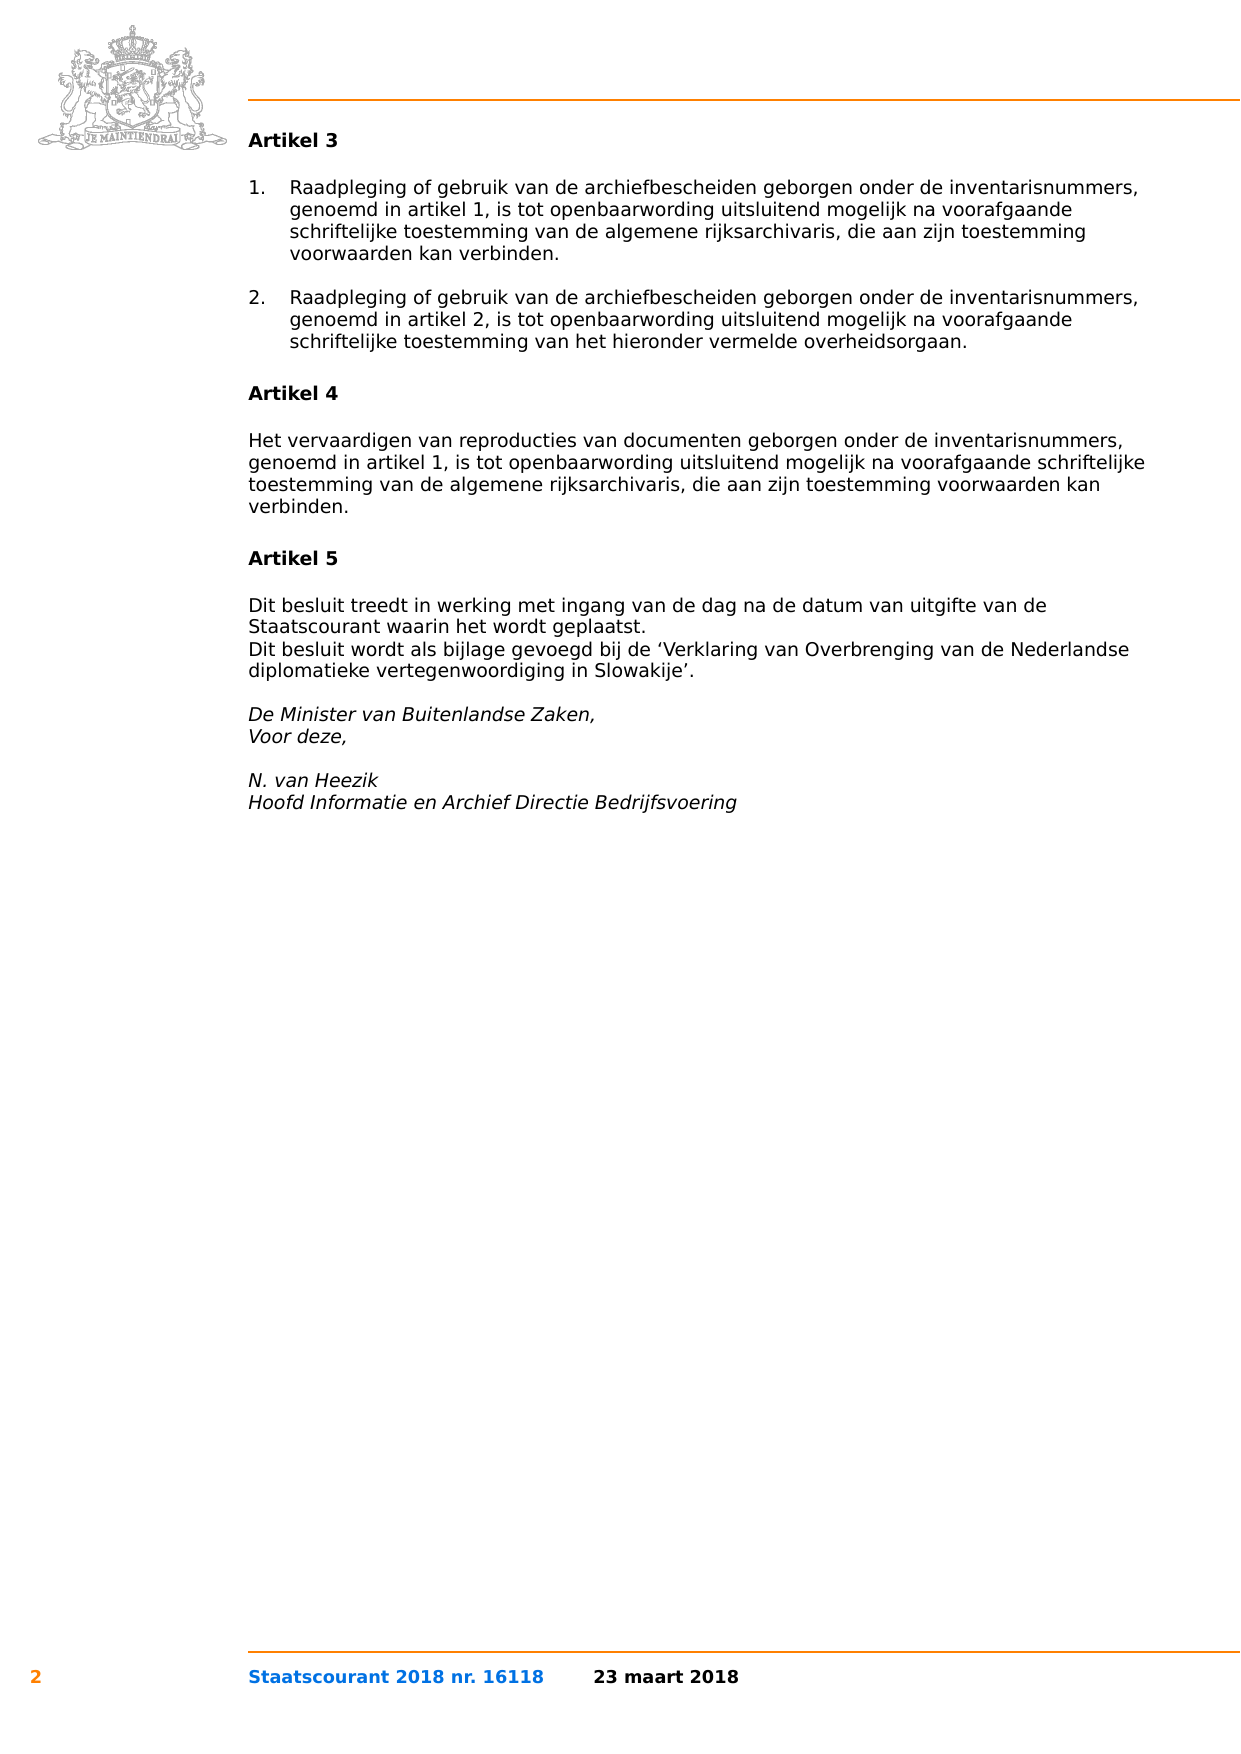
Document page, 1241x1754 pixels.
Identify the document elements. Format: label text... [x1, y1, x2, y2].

text 1. Raadpleging of gebruik van de archiefbescheiden geborgen onder de inventarisnummers, genoemd in artikel 1, is tot openbaarwording uitsluitend mogelijk na voorafgaande schriftelijke toestemming van de algemene rijksarchivaris, die aan zijn toestemming voorwaarden kan verbinden. [248, 177, 1163, 265]
picture [38, 25, 227, 150]
text De Minister van Buitenlandse Zaken, Voor deze, N. van Heezik Hoofd Informatie en Archief Directie Bedrijfsvoering [248, 704, 1163, 814]
subtitle Artikel 4 [248, 383, 1163, 404]
text 2. Raadpleging of gebruik van de archiefbescheiden geborgen onder de inventarisnummers, genoemd in artikel 2, is tot openbaarwording uitsluitend mogelijk na voorafgaande schriftelijke toestemming van het hieronder vermelde overheidsorgaan. [248, 287, 1163, 353]
text Dit besluit treedt in werking met ingang van de dag na de datum van uitgifte van de Staatscourant waarin het wordt geplaatst. [248, 594, 1163, 638]
subtitle Artikel 5 [248, 547, 1163, 569]
text Dit besluit wordt als bijlage gevoegd bij de ‘Verklaring van Overbrenging van de Nederlandse diplomatieke vertegenwoordiging in Slowakije’. [248, 638, 1163, 682]
text Het vervaardigen van reproducties van documenten geborgen onder de inventarisnummers, genoemd in artikel 1, is tot openbaarwording uitsluitend mogelijk na voorafgaande schriftelijke toestemming van de algemene rijksarchivaris, die aan zijn toestemming voorwaarden kan verbinden. [248, 429, 1163, 517]
subtitle Artikel 3 [248, 130, 1163, 152]
